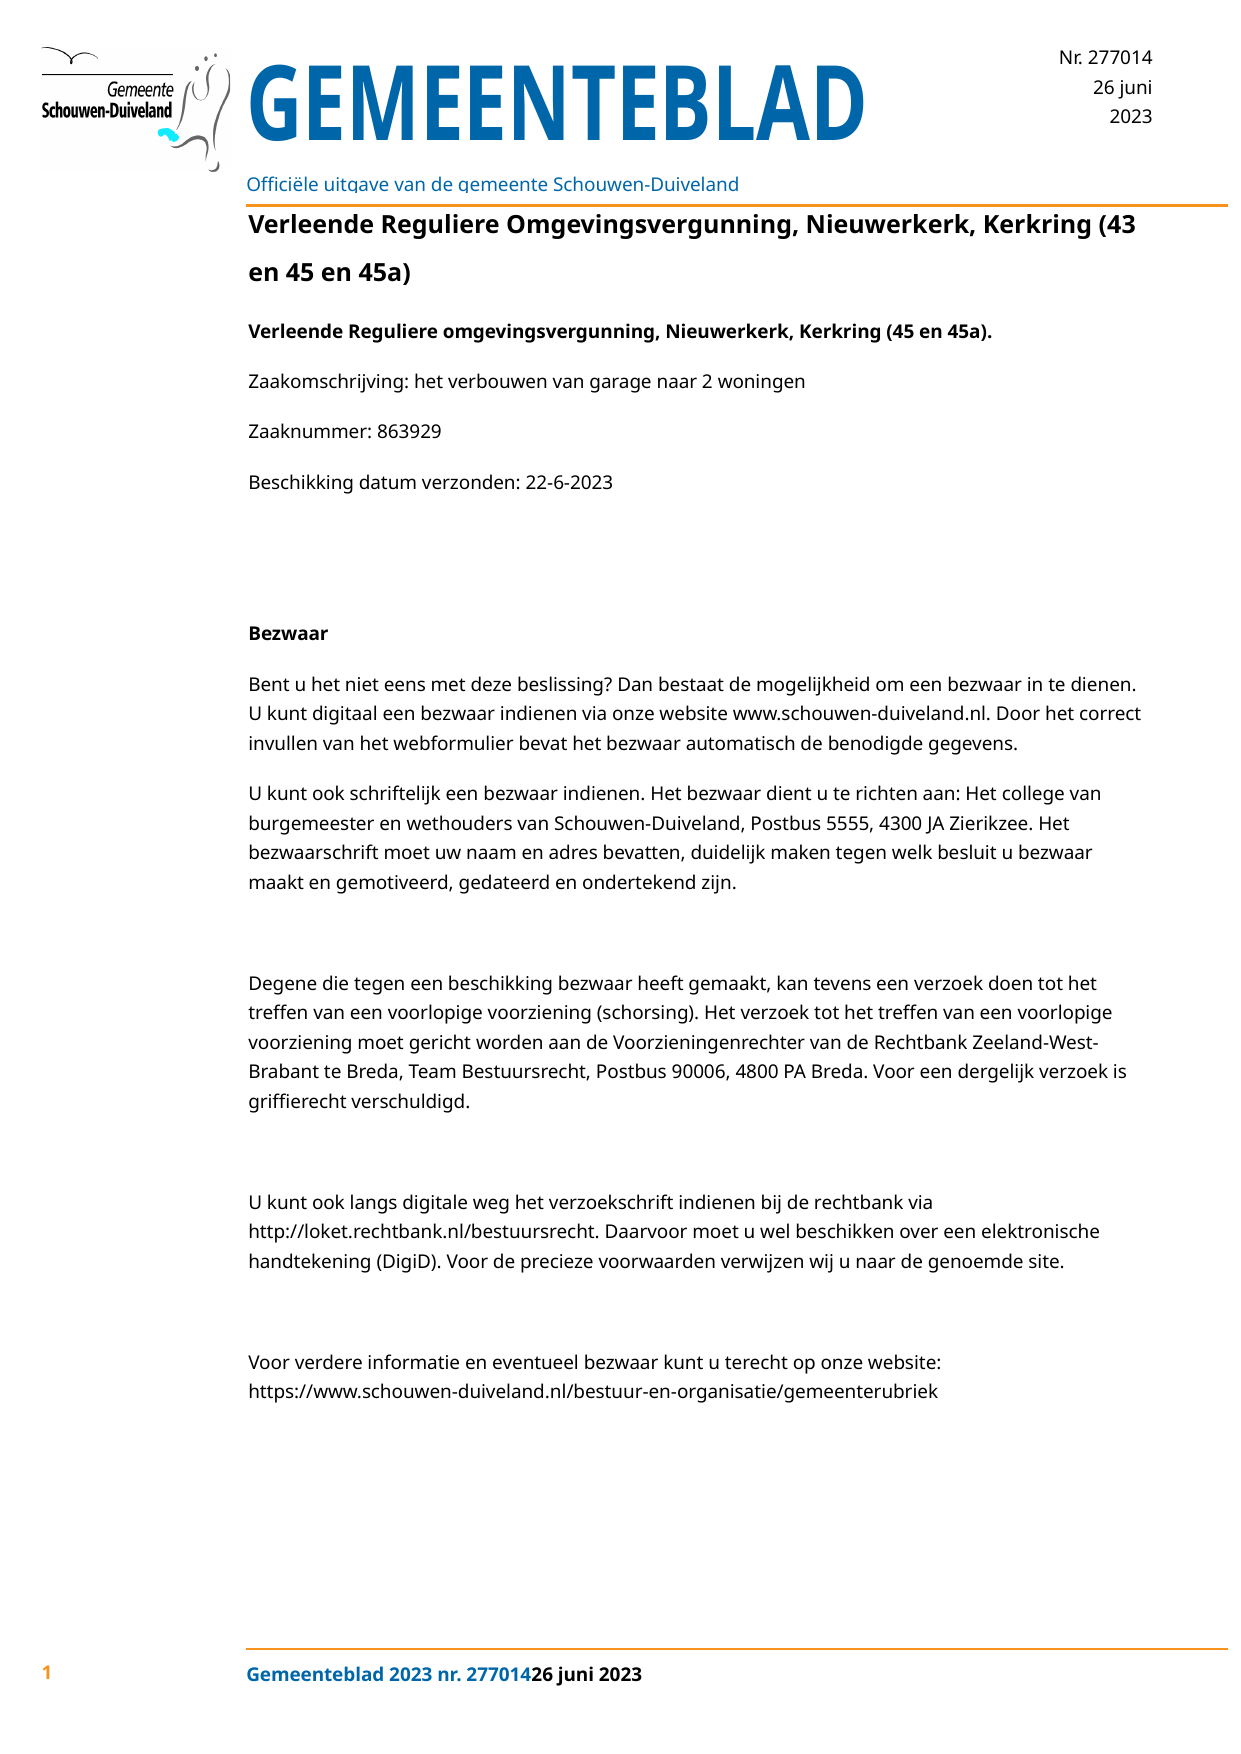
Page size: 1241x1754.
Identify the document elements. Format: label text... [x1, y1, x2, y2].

text Voor verdere informatie en eventueel bezwaar kunt u terecht op onze website: https://www.schouwen-duiveland.nl/bestuur-en-organisatie/gemeenterubriek [248, 1349, 1152, 1404]
text Zaakomschrijving: het verbouwen van garage naar 2 woningen [248, 368, 1152, 394]
text Bezwaar [248, 620, 1152, 646]
picture [41, 47, 231, 172]
text U kunt ook schriftelijk een bezwaar indienen. Het bezwaar dient u te richten aan: Het college van burgemeester en wethouders van Schouwen-Duiveland, Postbus 5555, 4300 JA Zierikzee. Het bezwaarschrift moet uw naam en adres bevatten, duidelijk maken tegen welk besluit u bezwaar maakt en gemotiveerd, gedateerd en ondertekend zijn. [248, 780, 1152, 895]
text Zaaknummer: 863929 [248, 419, 1152, 444]
text Verleende Reguliere omgevingsvergunning, Nieuwerkerk, Kerkring (45 en 45a). [248, 318, 1152, 344]
text Verleende Reguliere Omgevingsvergunning, Nieuwerkerk, Kerkring (43 en 45 en 45a) [248, 207, 1152, 288]
text Beschikking datum verzonden: 22-6-2023 [248, 469, 1152, 495]
text Degene die tegen een beschikking bezwaar heeft gemaakt, kan tevens een verzoek doen tot het treffen van een voorlopige voorziening (schorsing). Het verzoek tot het treffen van een voorlopige voorziening moet gericht worden aan de Voorzieningenrechter van de Rechtbank Zeeland-West-Brabant te Breda, Team Bestuursrecht, Postbus 90006, 4800 PA Breda. Voor een dergelijk verzoek is griffierecht verschuldigd. [248, 970, 1152, 1114]
text Bent u het niet eens met deze beslissing? Dan bestaat de mogelijkheid om een bezwaar in te dienen. U kunt digitaal een bezwaar indienen via onze website www.schouwen-duiveland.nl. Door het correct invullen van het webformulier bevat het bezwaar automatisch de benodigde gegevens. [248, 671, 1152, 756]
text U kunt ook langs digitale weg het verzoekschrift indienen bij de rechtbank via http://loket.rechtbank.nl/bestuursrecht. Daarvoor moet u wel beschikken over een elektronische handtekening (DigiD). Voor de precieze voorwaarden verwijzen wij u naar de genoemde site. [248, 1189, 1152, 1274]
